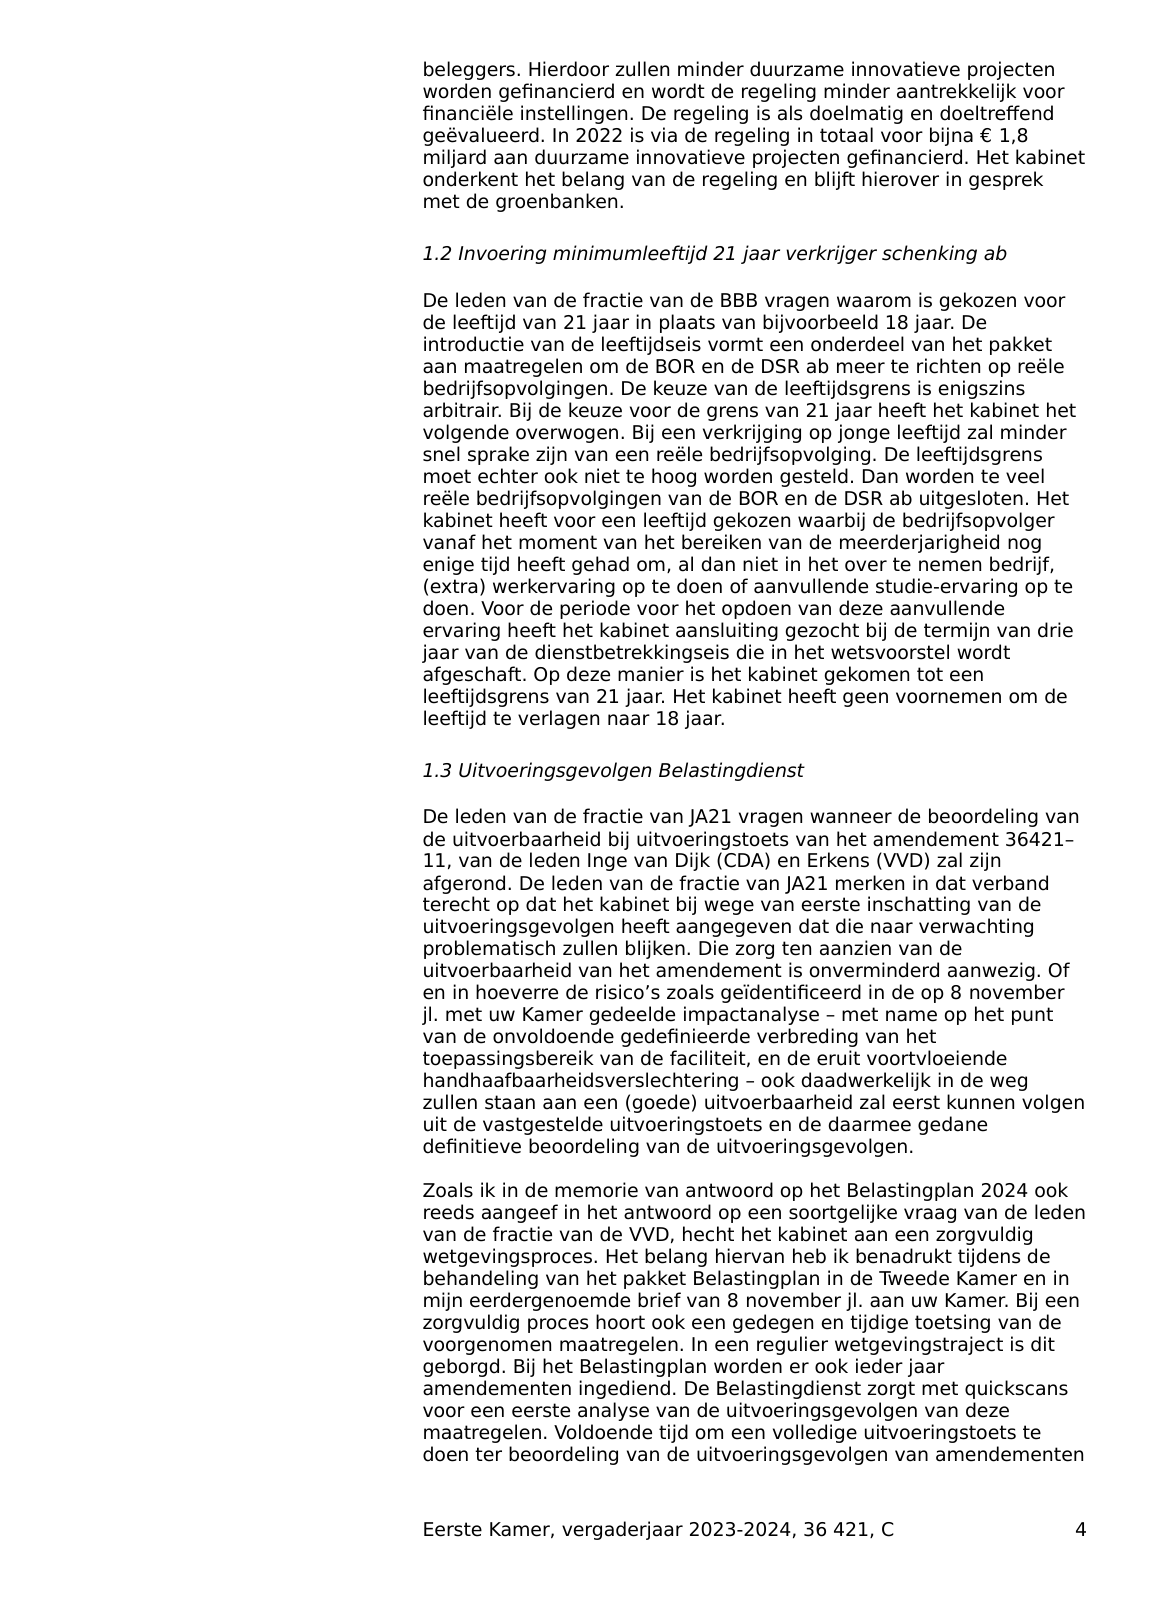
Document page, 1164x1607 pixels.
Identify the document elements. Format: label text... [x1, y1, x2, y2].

subtitle 1.2 Invoering minimumleeftijd 21 jaar verkrijger schenking ab [422, 243, 1087, 265]
text Zoals ik in de memorie van antwoord op het Belastingplan 2024 ook reeds aangeef in het antwoord op een soortgelijke vraag van de leden van de fractie van de VVD, hecht het kabinet aan een zorgvuldig wetgevingsproces. Het belang hiervan heb ik benadrukt tijdens de behandeling van het pakket Belastingplan in de Tweede Kamer en in mijn eerdergenoemde brief van 8 november jl. aan uw Kamer. Bij een zorgvuldig proces hoort ook een gedegen en tijdige toetsing van de voorgenomen maatregelen. In een regulier wetgevingstraject is dit geborgd. Bij het Belastingplan worden er ook ieder jaar amendementen ingediend. De Belastingdienst zorgt met quickscans voor een eerste analyse van de uitvoeringsgevolgen van deze maatregelen. Voldoende tijd om een volledige uitvoeringstoets te doen ter beoordeling van de uitvoeringsgevolgen van amendementen [422, 1180, 1087, 1466]
subtitle 1.3 Uitvoeringsgevolgen Belastingdienst [422, 759, 1087, 781]
text De leden van de fractie van de BBB vragen waarom is gekozen voor de leeftijd van 21 jaar in plaats van bijvoorbeeld 18 jaar. De introductie van de leeftijdseis vormt een onderdeel van het pakket aan maatregelen om de BOR en de DSR ab meer te richten op reële bedrijfsopvolgingen. De keuze van de leeftijdsgrens is enigszins arbitrair. Bij de keuze voor de grens van 21 jaar heeft het kabinet het volgende overwogen. Bij een verkrijging op jonge leeftijd zal minder snel sprake zijn van een reële bedrijfsopvolging. De leeftijdsgrens moet echter ook niet te hoog worden gesteld. Dan worden te veel reële bedrijfsopvolgingen van de BOR en de DSR ab uitgesloten. Het kabinet heeft voor een leeftijd gekozen waarbij de bedrijfsopvolger vanaf het moment van het bereiken van de meerderjarigheid nog enige tijd heeft gehad om, al dan niet in het over te nemen bedrijf, (extra) werkervaring op te doen of aanvullende studie-ervaring op te doen. Voor de periode voor het opdoen van deze aanvullende ervaring heeft het kabinet aansluiting gezocht bij de termijn van drie jaar van de dienstbetrekkingseis die in het wetsvoorstel wordt afgeschaft. Op deze manier is het kabinet gekomen tot een leeftijdsgrens van 21 jaar. Het kabinet heeft geen voornemen om de leeftijd te verlagen naar 18 jaar. [422, 290, 1087, 729]
text De leden van de fractie van JA21 vragen wanneer de beoordeling van de uitvoerbaarheid bij uitvoeringstoets van het amendement 36421–11, van de leden Inge van Dijk (CDA) en Erkens (VVD) zal zijn afgerond. De leden van de fractie van JA21 merken in dat verband terecht op dat het kabinet bij wege van eerste inschatting van de uitvoeringsgevolgen heeft aangegeven dat die naar verwachting problematisch zullen blijken. Die zorg ten aanzien van de uitvoerbaarheid van het amendement is onverminderd aanwezig. Of en in hoeverre de risico’s zoals geïdentificeerd in de op 8 november jl. met uw Kamer gedeelde impactanalyse – met name op het punt van de onvoldoende gedefinieerde verbreding van het toepassingsbereik van de faciliteit, en de eruit voortvloeiende handhaafbaarheidsverslechtering – ook daadwerkelijk in de weg zullen staan aan een (goede) uitvoerbaarheid zal eerst kunnen volgen uit de vastgestelde uitvoeringstoets en de daarmee gedane definitieve beoordeling van de uitvoeringsgevolgen. [422, 806, 1087, 1158]
text beleggers. Hierdoor zullen minder duurzame innovatieve projecten worden gefinancierd en wordt de regeling minder aantrekkelijk voor financiële instellingen. De regeling is als doelmatig en doeltreffend geëvalueerd. In 2022 is via de regeling in totaal voor bijna € 1,8 miljard aan duurzame innovatieve projecten gefinancierd. Het kabinet onderkent het belang van de regeling en blijft hierover in gesprek met de groenbanken. [422, 59, 1087, 213]
